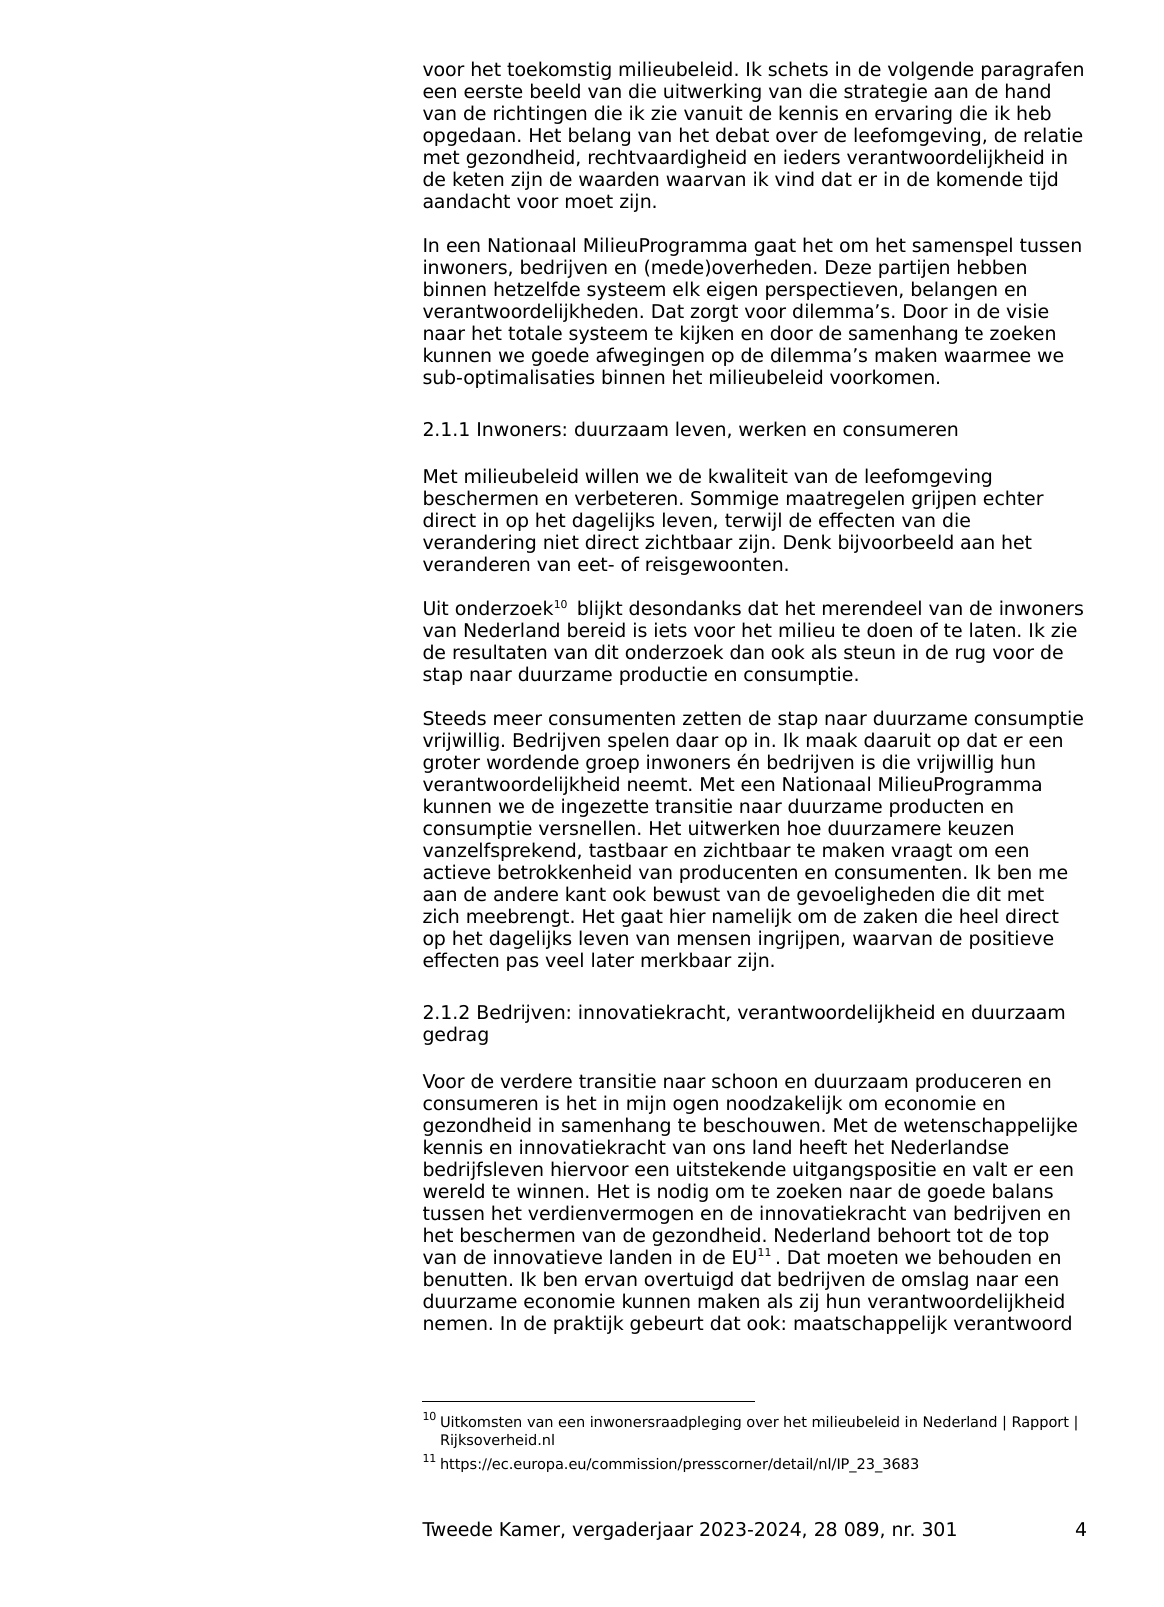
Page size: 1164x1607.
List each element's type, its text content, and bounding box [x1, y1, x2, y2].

subtitle 2.1.2 Bedrijven: innovatiekracht, verantwoordelijkheid en duurzaam gedrag [422, 1002, 1087, 1046]
text In een Nationaal MilieuProgramma gaat het om het samenspel tussen inwoners, bedrijven en (mede)overheden. Deze partijen hebben binnen hetzelfde systeem elk eigen perspectieven, belangen en verantwoordelijkheden. Dat zorgt voor dilemma’s. Door in de visie naar het totale systeem te kijken en door de samenhang te zoeken kunnen we goede afwegingen op de dilemma’s maken waarmee we sub-optimalisaties binnen het milieubeleid voorkomen. [422, 235, 1087, 389]
text Met milieubeleid willen we de kwaliteit van de leefomgeving beschermen en verbeteren. Sommige maatregelen grijpen echter direct in op het dagelijks leven, terwijl de effecten van die verandering niet direct zichtbaar zijn. Denk bijvoorbeeld aan het veranderen van eet- of reisgewoonten. [422, 466, 1087, 576]
text Uitkomsten van een inwonersraadpleging over het milieubeleid in Nederland | Rapport | Rijksoverheid.nl [422, 1410, 1087, 1449]
text voor het toekomstig milieubeleid. Ik schets in de volgende paragrafen een eerste beeld van die uitwerking van die strategie aan de hand van de richtingen die ik zie vanuit de kennis en ervaring die ik heb opgedaan. Het belang van het debat over de leefomgeving, de relatie met gezondheid, rechtvaardigheid en ieders verantwoordelijkheid in de keten zijn de waarden waarvan ik vind dat er in de komende tijd aandacht voor moet zijn. [422, 59, 1087, 213]
text Steeds meer consumenten zetten de stap naar duurzame consumptie vrijwillig. Bedrijven spelen daar op in. Ik maak daaruit op dat er een groter wordende groep inwoners én bedrijven is die vrijwillig hun verantwoordelijkheid neemt. Met een Nationaal MilieuProgramma kunnen we de ingezette transitie naar duurzame producten en consumptie versnellen. Het uitwerken hoe duurzamere keuzen vanzelfsprekend, tastbaar en zichtbaar te maken vraagt om een actieve betrokkenheid van producenten en consumenten. Ik ben me aan de andere kant ook bewust van de gevoeligheden die dit met zich meebrengt. Het gaat hier namelijk om de zaken die heel direct op het dagelijks leven van mensen ingrijpen, waarvan de positieve effecten pas veel later merkbaar zijn. [422, 708, 1087, 972]
text https://ec.europa.eu/commission/presscorner/detail/nl/IP_23_3683 [422, 1452, 1087, 1474]
text Uit onderzoek blijkt desondanks dat het merendeel van de inwoners van Nederland bereid is iets voor het milieu te doen of te laten. Ik zie de resultaten van dit onderzoek dan ook als steun in de rug voor de stap naar duurzame productie en consumptie. [422, 598, 1087, 686]
subtitle 2.1.1 Inwoners: duurzaam leven, werken en consumeren [422, 419, 1087, 441]
text Voor de verdere transitie naar schoon en duurzaam produceren en consumeren is het in mijn ogen noodzakelijk om economie en gezondheid in samenhang te beschouwen. Met de wetenschappelijke kennis en innovatiekracht van ons land heeft het Nederlandse bedrijfsleven hiervoor een uitstekende uitgangspositie en valt er een wereld te winnen. Het is nodig om te zoeken naar de goede balans tussen het verdienvermogen en de innovatiekracht van bedrijven en het beschermen van de gezondheid. Nederland behoort tot de top van de innovatieve landen in de EU. Dat moeten we behouden en benutten. Ik ben ervan overtuigd dat bedrijven de omslag naar een duurzame economie kunnen maken als zij hun verantwoordelijkheid nemen. In de praktijk gebeurt dat ook: maatschappelijk verantwoord [422, 1071, 1087, 1334]
